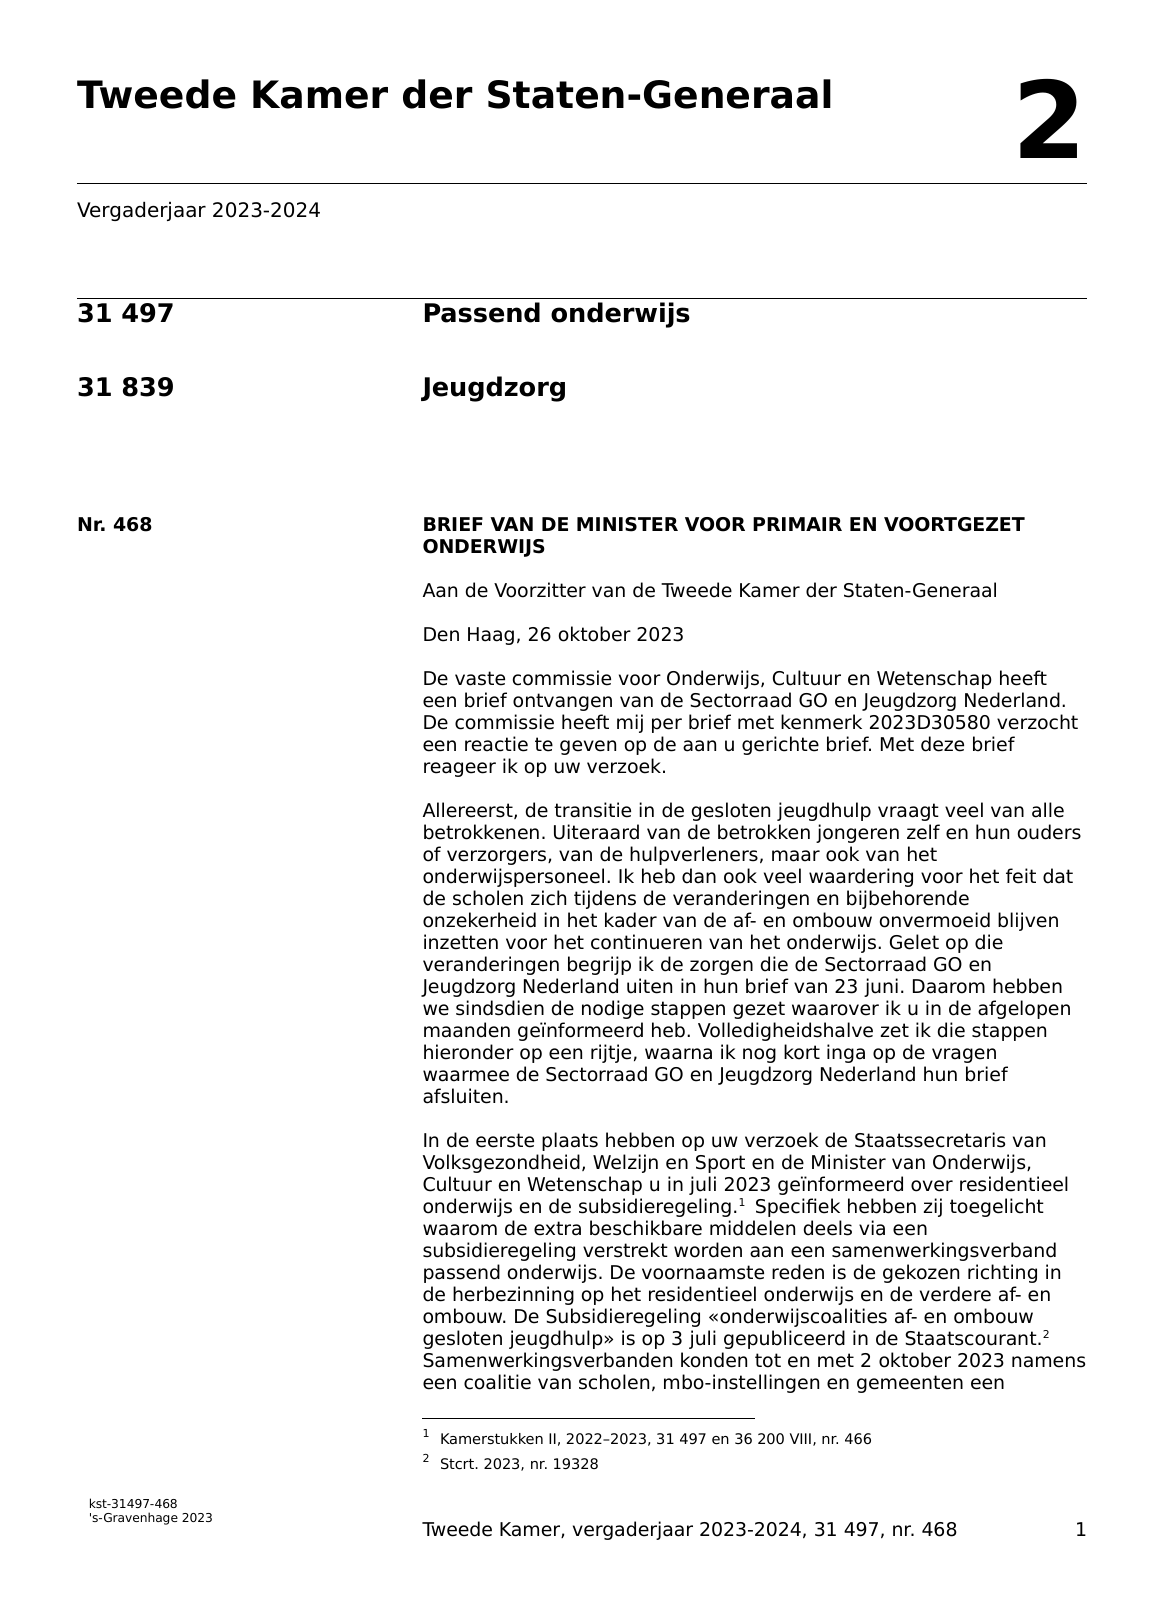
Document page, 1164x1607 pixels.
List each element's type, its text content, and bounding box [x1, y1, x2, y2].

text De vaste commissie voor Onderwijs, Cultuur en Wetenschap heeft een brief ontvangen van de Sectorraad GO en Jeugdzorg Nederland. De commissie heeft mij per brief met kenmerk 2023D30580 verzocht een reactie te geven op de aan u gerichte brief. Met deze brief reageer ik op uw verzoek. [422, 668, 1087, 778]
text Den Haag, 26 oktober 2023 [422, 624, 1087, 646]
text Stcrt. 2023, nr. 19328 [422, 1452, 1087, 1474]
text Allereerst, de transitie in de gesloten jeugdhulp vraagt veel van alle betrokkenen. Uiteraard van de betrokken jongeren zelf en hun ouders of verzorgers, van de hulpverleners, maar ook van het onderwijspersoneel. Ik heb dan ook veel waardering voor het feit dat de scholen zich tijdens de veranderingen en bijbehorende onzekerheid in het kader van de af- en ombouw onvermoeid blijven inzetten voor het continueren van het onderwijs. Gelet op die veranderingen begrijp ik de zorgen die de Sectorraad GO en Jeugdzorg Nederland uiten in hun brief van 23 juni. Daarom hebben we sindsdien de nodige stappen gezet waarover ik u in de afgelopen maanden geïnformeerd heb. Volledigheidshalve zet ik die stappen hieronder op een rijtje, waarna ik nog kort inga op de vragen waarmee de Sectorraad GO en Jeugdzorg Nederland hun brief afsluiten. [422, 800, 1087, 1108]
subtitle 31 497 Passend onderwijs [77, 299, 1087, 329]
text In de eerste plaats hebben op uw verzoek de Staatssecretaris van Volksgezondheid, Welzijn en Sport en de Minister van Onderwijs, Cultuur en Wetenschap u in juli 2023 geïnformeerd over residentieel onderwijs en de subsidieregeling. Specifiek hebben zij toegelicht waarom de extra beschikbare middelen deels via een subsidieregeling verstrekt worden aan een samenwerkingsverband passend onderwijs. De voornaamste reden is de gekozen richting in de herbezinning op het residentieel onderwijs en de verdere af- en ombouw. De Subsidieregeling «onderwijscoalities af- en ombouw gesloten jeugdhulp» is op 3 juli gepubliceerd in de Staatscourant. Samenwerkingsverbanden konden tot en met 2 oktober 2023 namens een coalitie van scholen, mbo-instellingen en gemeenten een [422, 1130, 1087, 1394]
text kst-31497-468 [88, 1497, 323, 1511]
text Aan de Voorzitter van de Tweede Kamer der Staten-Generaal [422, 580, 1087, 602]
text Kamerstukken II, 2022–2023, 31 497 en 36 200 VIII, nr. 466 [422, 1427, 1087, 1449]
subtitle Nr. 468 BRIEF VAN DE MINISTER VOOR PRIMAIR EN VOORTGEZET ONDERWIJS [77, 514, 1087, 558]
subtitle 31 839 Jeugdzorg [77, 373, 1087, 403]
table_header Tweede Kamer der Staten-Generaal [77, 59, 886, 183]
text 's-Gravenhage 2023 [88, 1511, 323, 1525]
table_header 2 [886, 59, 1087, 183]
table_cell Vergaderjaar 2023-2024 [77, 184, 1087, 298]
